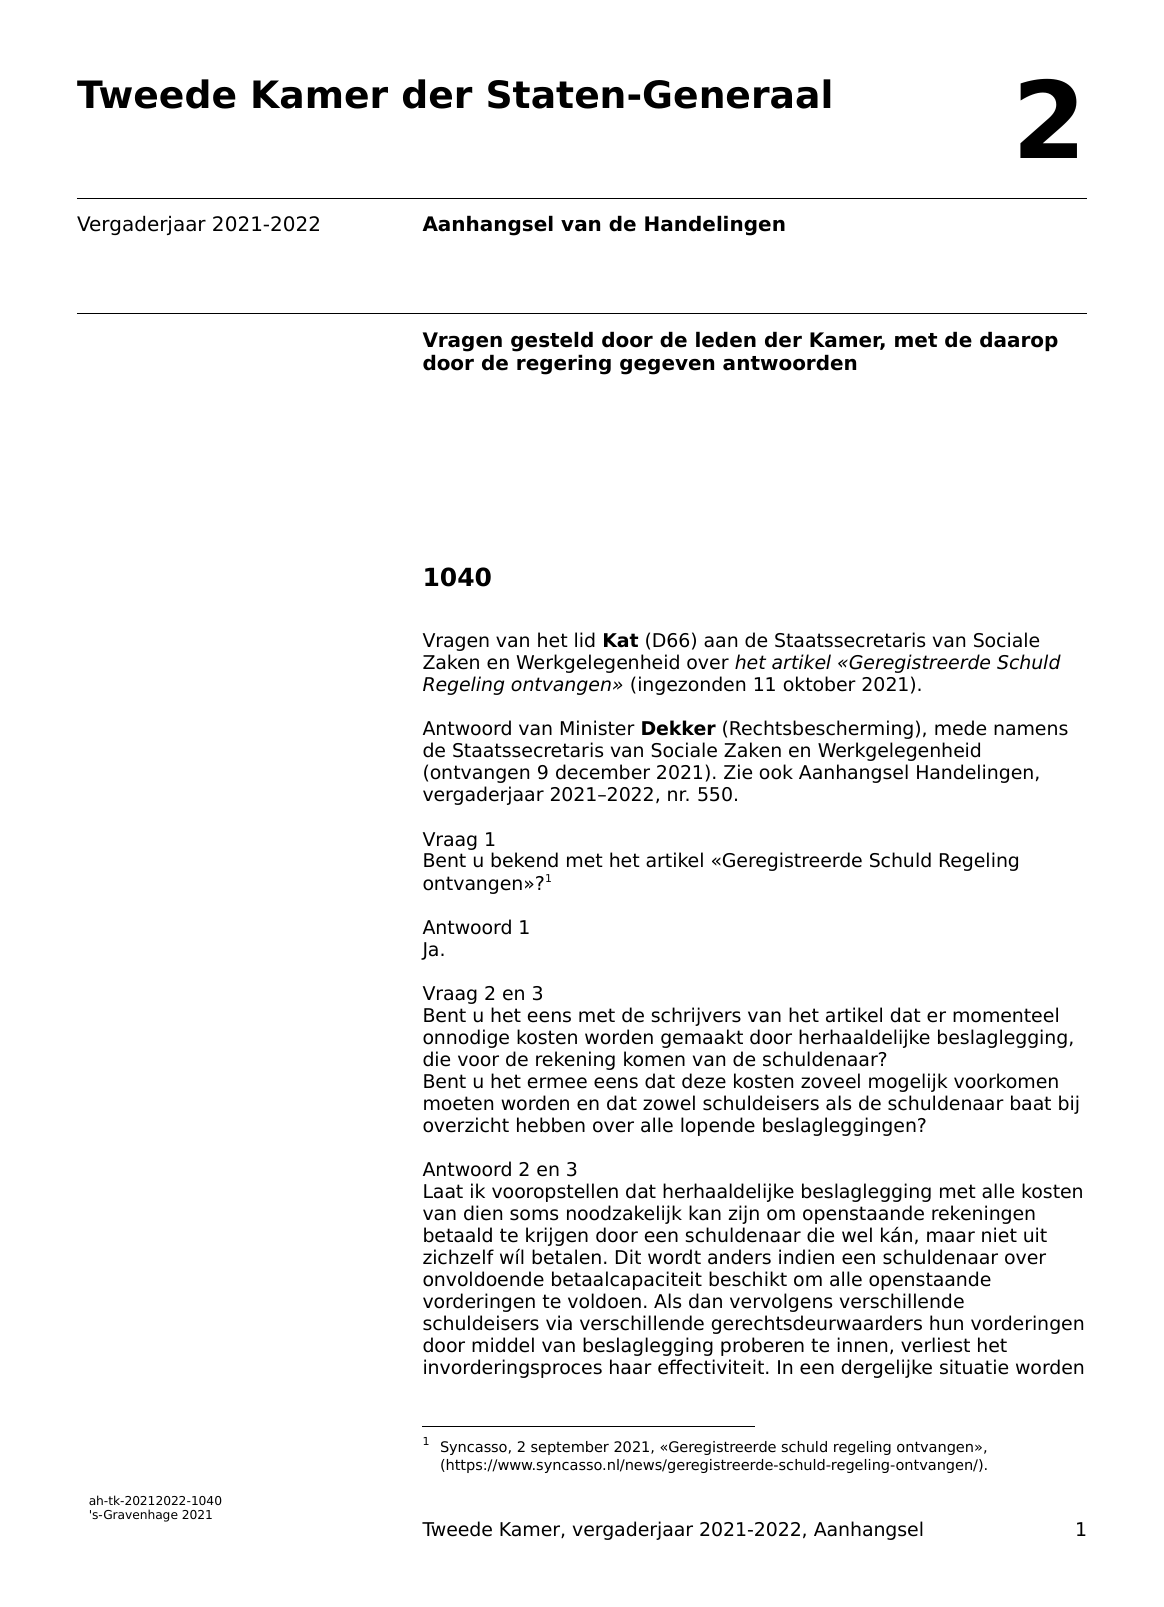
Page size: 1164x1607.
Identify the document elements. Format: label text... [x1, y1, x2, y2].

text Antwoord 1 [422, 917, 1087, 938]
text ah-tk-20212022-1040 [88, 1494, 323, 1508]
text Bent u bekend met het artikel «Geregistreerde Schuld Regeling ontvangen»? [422, 850, 1087, 894]
text Bent u het eens met de schrijvers van het artikel dat er momenteel onnodige kosten worden gemaakt door herhaaldelijke beslaglegging, die voor de rekening komen van de schuldenaar? [422, 1005, 1087, 1071]
table_cell Vergaderjaar 2021-2022 [77, 199, 422, 313]
text Bent u het ermee eens dat deze kosten zoveel mogelijk voorkomen moeten worden en dat zowel schuldeisers als de schuldenaar baat bij overzicht hebben over alle lopende beslagleggingen? [422, 1071, 1087, 1137]
text Vragen van het lid Kat (D66) aan de Staatssecretaris van Sociale Zaken en Werkgelegenheid over het artikel «Geregistreerde Schuld Regeling ontvangen» (ingezonden 11 oktober 2021). [422, 630, 1087, 696]
table_cell [77, 314, 422, 375]
text Ja. [422, 938, 1087, 961]
text 1040 [422, 563, 1087, 592]
text Vraag 2 en 3 [422, 983, 1087, 1005]
text Vraag 1 [422, 828, 1087, 850]
table_cell Aanhangsel van de Handelingen [422, 199, 1087, 313]
text 's-Gravenhage 2021 [88, 1508, 323, 1522]
table_header 2 [886, 59, 1087, 198]
text Antwoord 2 en 3 [422, 1159, 1087, 1181]
table_cell Vragen gesteld door de leden der Kamer, met de daarop door de regering gegeven antwoorden [422, 314, 1087, 375]
table_header Tweede Kamer der Staten-Generaal [77, 59, 886, 198]
text Syncasso, 2 september 2021, «Geregistreerde schuld regeling ontvangen», (https://www.syncasso.nl/news/geregistreerde-schuld-regeling-ontvangen/). [422, 1435, 1087, 1474]
text Antwoord van Minister Dekker (Rechtsbescherming), mede namens de Staatssecretaris van Sociale Zaken en Werkgelegenheid (ontvangen 9 december 2021). Zie ook Aanhangsel Handelingen, vergaderjaar 2021–2022, nr. 550. [422, 718, 1087, 806]
text Laat ik vooropstellen dat herhaaldelijke beslaglegging met alle kosten van dien soms noodzakelijk kan zijn om openstaande rekeningen betaald te krijgen door een schuldenaar die wel kán, maar niet uit zichzelf wíl betalen. Dit wordt anders indien een schuldenaar over onvoldoende betaalcapaciteit beschikt om alle openstaande vorderingen te voldoen. Als dan vervolgens verschillende schuldeisers via verschillende gerechtsdeurwaarders hun vorderingen door middel van beslaglegging proberen te innen, verliest het invorderingsproces haar effectiviteit. In een dergelijke situatie worden [422, 1181, 1087, 1378]
